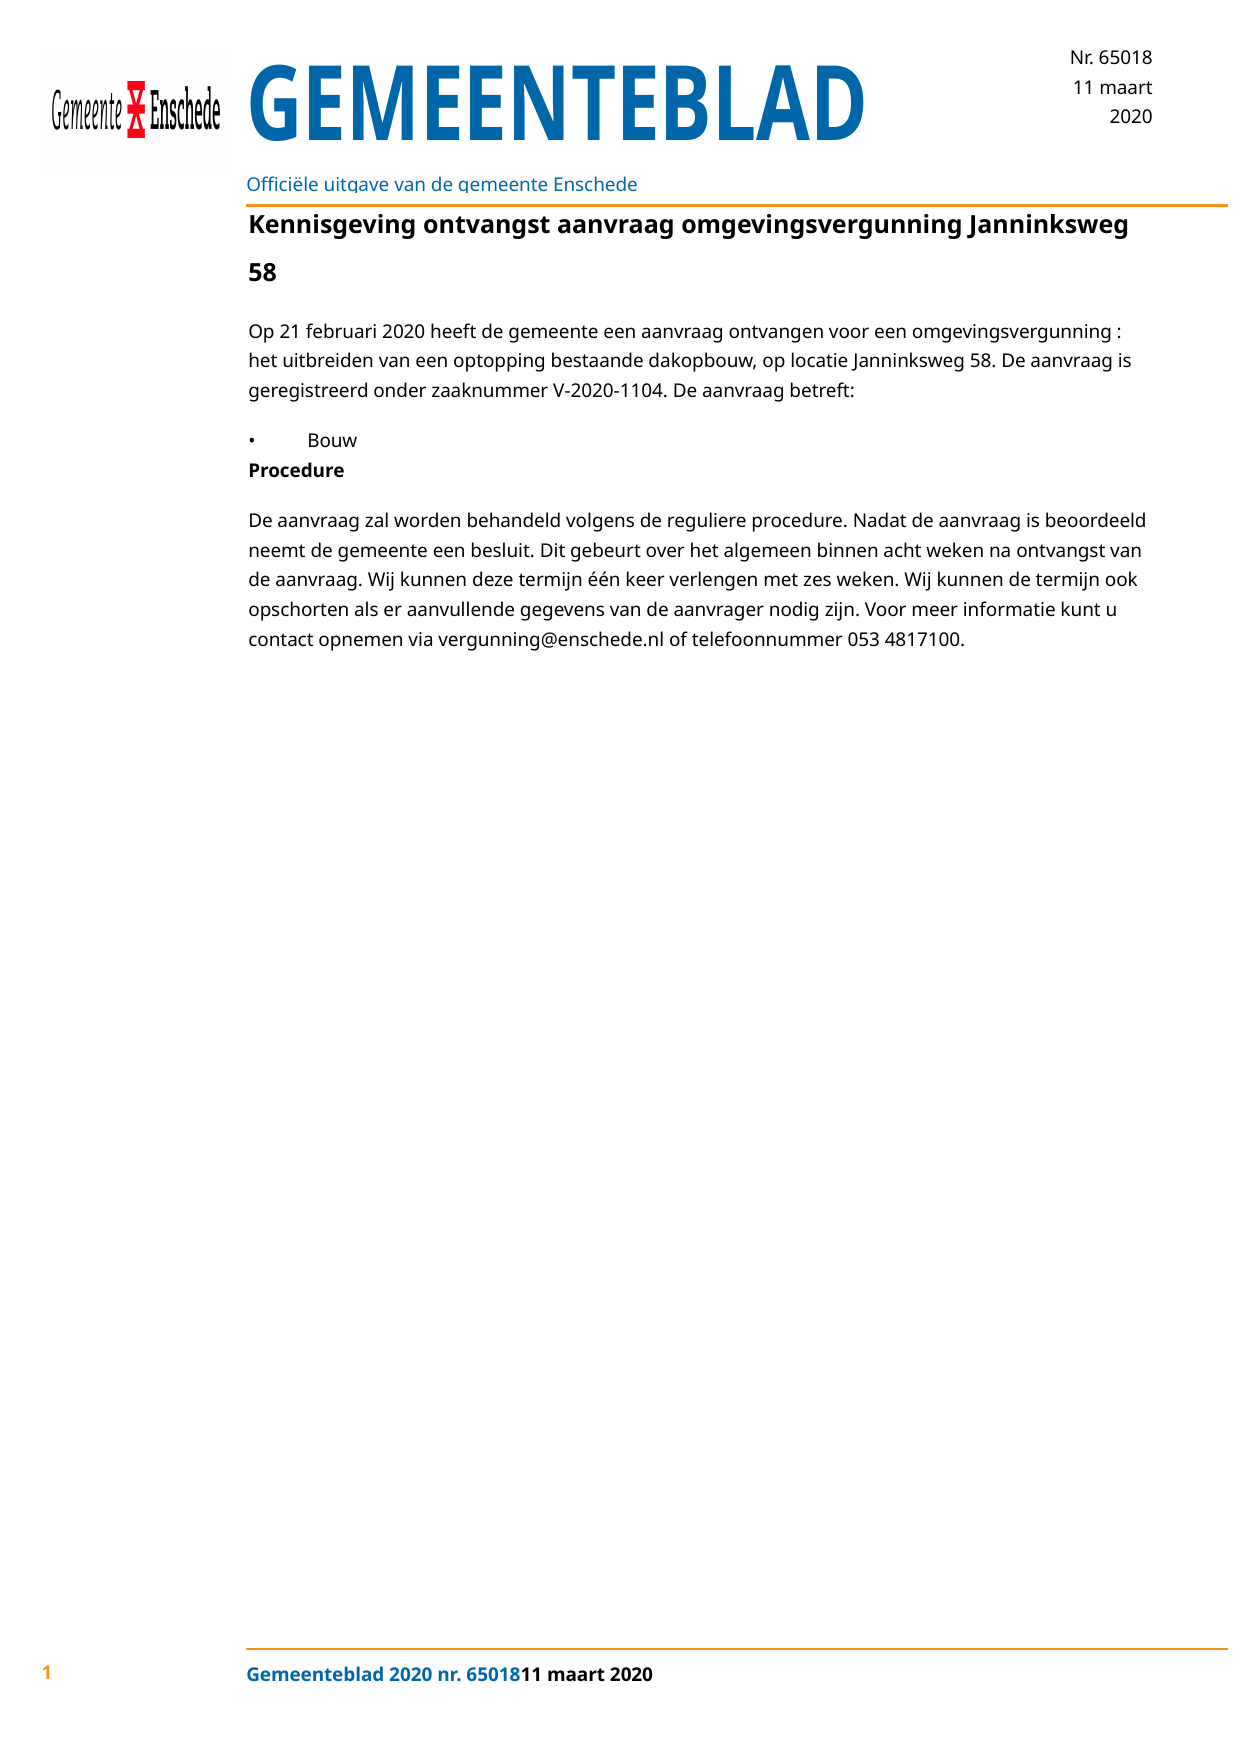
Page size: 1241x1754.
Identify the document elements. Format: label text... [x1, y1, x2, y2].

text Kennisgeving ontvangst aanvraag omgevingsvergunning Janninksweg 58 [248, 207, 1152, 288]
picture [41, 47, 231, 172]
text De aanvraag zal worden behandeld volgens de reguliere procedure. Nadat de aanvraag is beoordeeld neemt de gemeente een besluit. Dit gebeurt over het algemeen binnen acht weken na ontvangst van de aanvraag. Wij kunnen deze termijn één keer verlengen met zes weken. Wij kunnen de termijn ook opschorten als er aanvullende gegevens van de aanvrager nodig zijn. Voor meer informatie kunt u contact opnemen via vergunning@enschede.nl of telefoonnummer 053 4817100. [248, 507, 1152, 652]
text Procedure [248, 457, 1152, 483]
text Op 21 februari 2020 heeft de gemeente een aanvraag ontvangen voor een omgevingsvergunning : het uitbreiden van een optopping bestaande dakopbouw, op locatie Janninksweg 58. De aanvraag is geregistreerd onder zaaknummer V-2020-1104. De aanvraag betreft: [248, 318, 1152, 403]
list Bouw [248, 427, 1152, 453]
